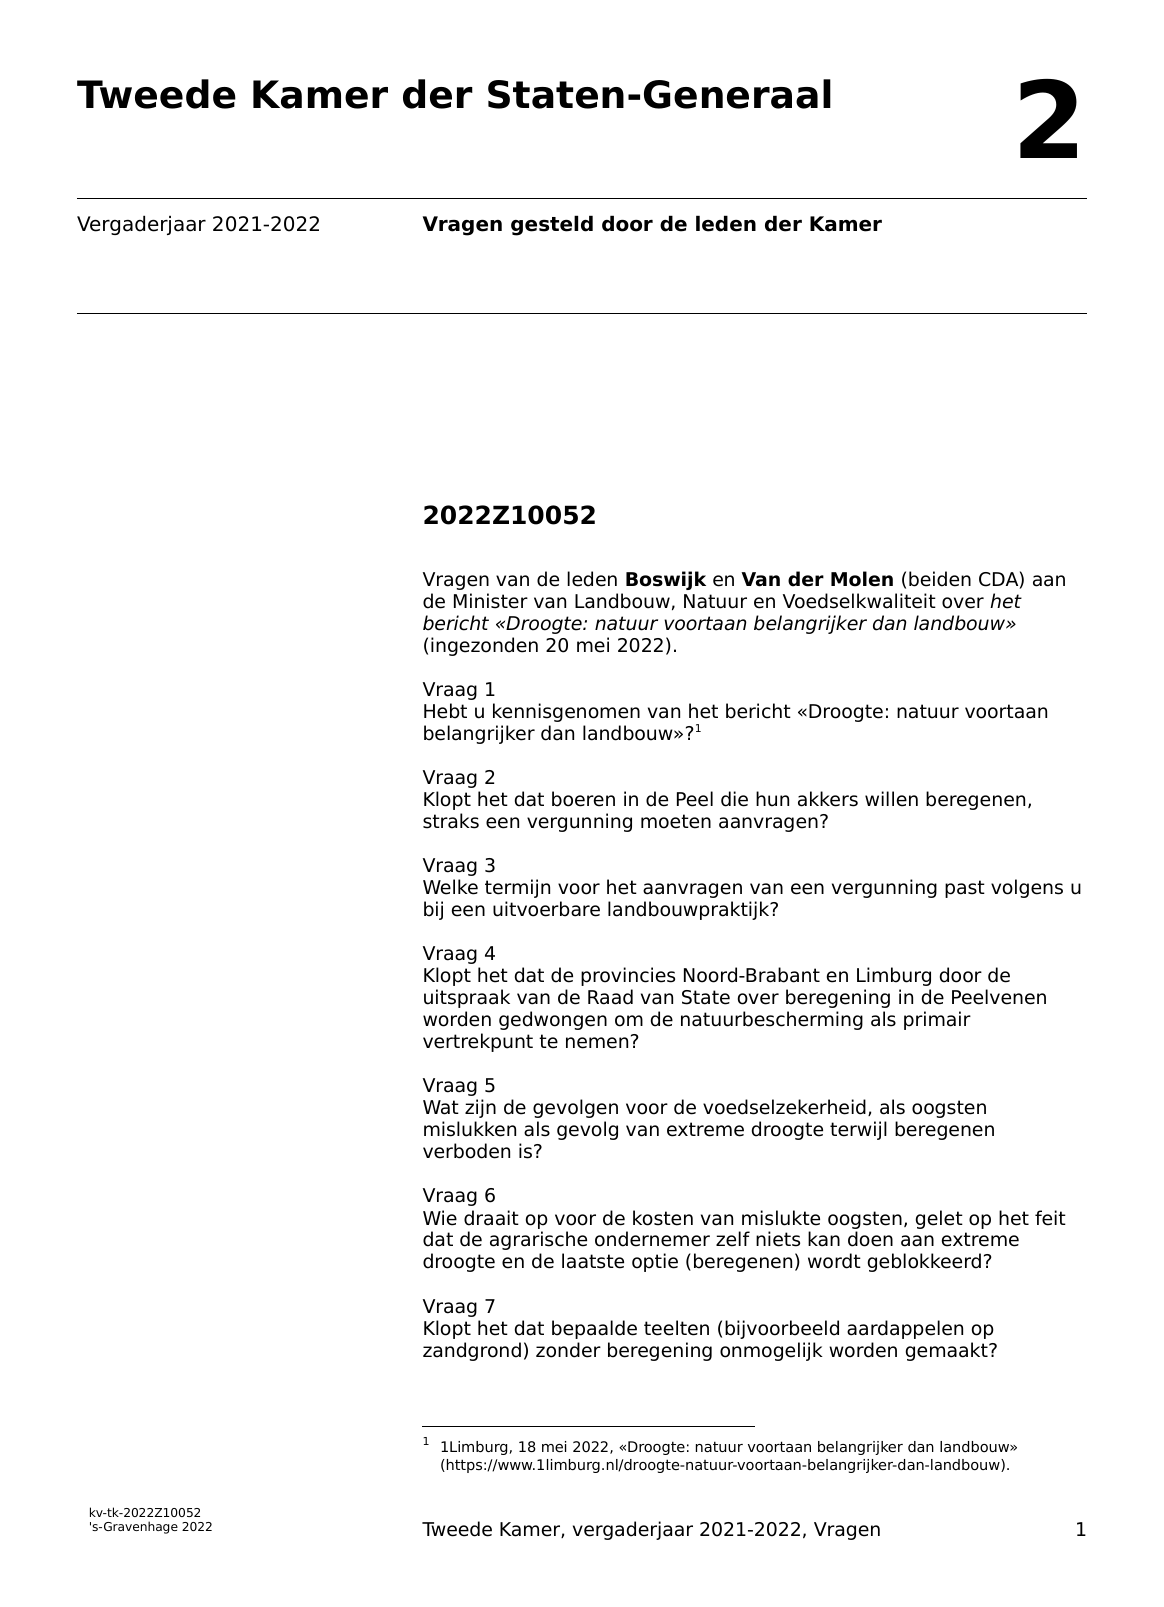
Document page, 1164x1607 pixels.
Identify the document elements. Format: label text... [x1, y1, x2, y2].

table_header 2 [886, 59, 1087, 198]
text Klopt het dat de provincies Noord-Brabant en Limburg door de uitspraak van de Raad van State over beregening in de Peelvenen worden gedwongen om de natuurbescherming als primair vertrekpunt te nemen? [422, 965, 1087, 1053]
table_header Tweede Kamer der Staten-Generaal [77, 59, 886, 198]
text Vraag 1 [422, 679, 1087, 701]
text Wat zijn de gevolgen voor de voedselzekerheid, als oogsten mislukken als gevolg van extreme droogte terwijl beregenen verboden is? [422, 1097, 1087, 1163]
text Welke termijn voor het aanvragen van een vergunning past volgens u bij een uitvoerbare landbouwpraktijk? [422, 877, 1087, 921]
text kv-tk-2022Z10052 [88, 1506, 323, 1520]
text Vraag 6 [422, 1185, 1087, 1207]
text Hebt u kennisgenomen van het bericht «Droogte: natuur voortaan belangrijker dan landbouw»? [422, 701, 1087, 745]
text Vraag 4 [422, 943, 1087, 965]
text Vraag 7 [422, 1296, 1087, 1317]
text Klopt het dat boeren in de Peel die hun akkers willen beregenen, straks een vergunning moeten aanvragen? [422, 789, 1087, 833]
text 1Limburg, 18 mei 2022, «Droogte: natuur voortaan belangrijker dan landbouw» (https://www.1limburg.nl/droogte-natuur-voortaan-belangrijker-dan-landbouw). [422, 1435, 1087, 1474]
text Vraag 3 [422, 855, 1087, 877]
text Vraag 2 [422, 767, 1087, 789]
text Wie draait op voor de kosten van mislukte oogsten, gelet op het feit dat de agrarische ondernemer zelf niets kan doen aan extreme droogte en de laatste optie (beregenen) wordt geblokkeerd? [422, 1207, 1087, 1273]
text Klopt het dat bepaalde teelten (bijvoorbeeld aardappelen op zandgrond) zonder beregening onmogelijk worden gemaakt? [422, 1317, 1087, 1361]
table_cell Vergaderjaar 2021-2022 [77, 199, 422, 313]
text 's-Gravenhage 2022 [88, 1520, 323, 1534]
text Vraag 5 [422, 1075, 1087, 1097]
text Vragen van de leden Boswijk en Van der Molen (beiden CDA) aan de Minister van Landbouw, Natuur en Voedselkwaliteit over het bericht «Droogte: natuur voortaan belangrijker dan landbouw» (ingezonden 20 mei 2022). [422, 569, 1087, 657]
text 2022Z10052 [422, 501, 1087, 531]
table_cell Vragen gesteld door de leden der Kamer [422, 199, 1087, 313]
